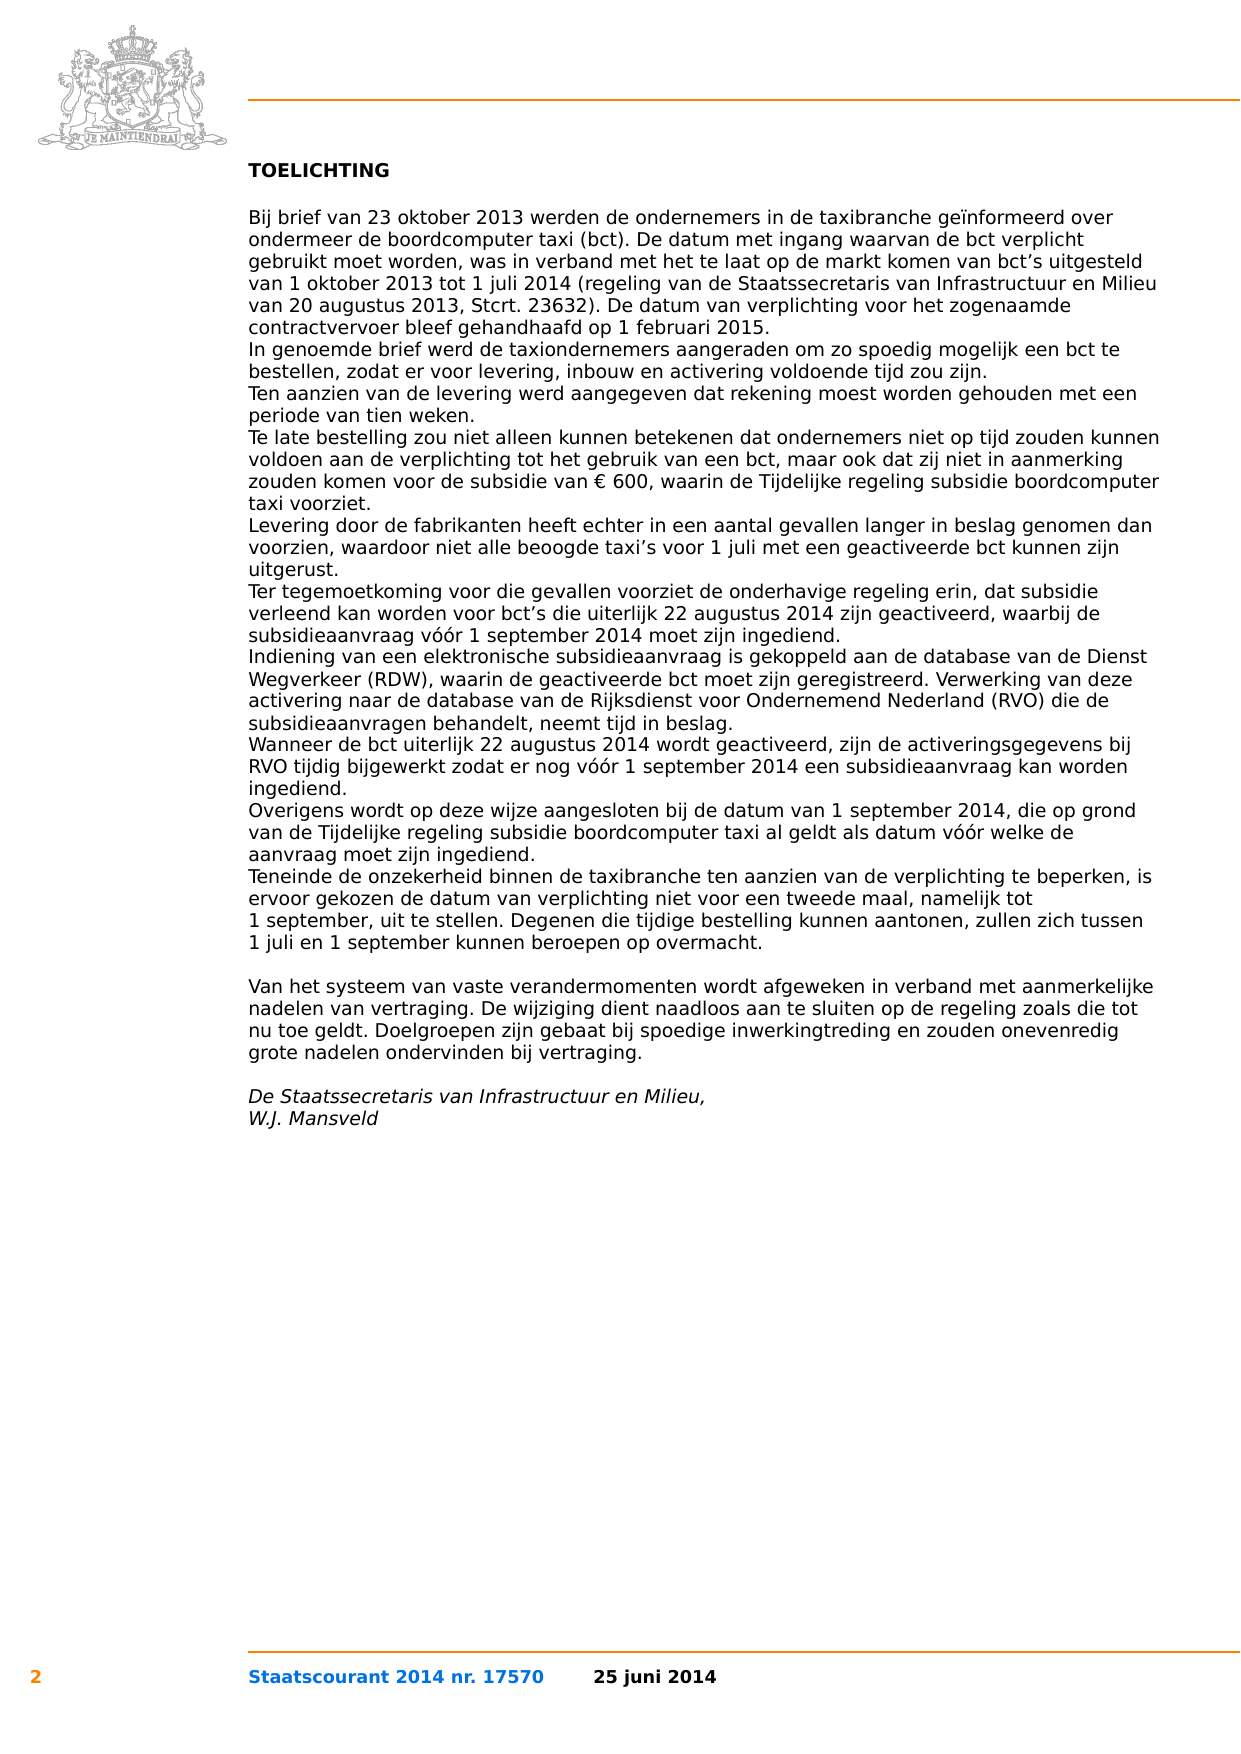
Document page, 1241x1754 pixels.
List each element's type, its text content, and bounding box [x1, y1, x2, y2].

text Ter tegemoetkoming voor die gevallen voorziet de onderhavige regeling erin, dat subsidie verleend kan worden voor bct’s die uiterlijk 22 augustus 2014 zijn geactiveerd, waarbij de subsidieaanvraag vóór 1 september 2014 moet zijn ingediend. [248, 581, 1163, 646]
picture [38, 25, 227, 150]
text Overigens wordt op deze wijze aangesloten bij de datum van 1 september 2014, die op grond van de Tijdelijke regeling subsidie boordcomputer taxi al geldt als datum vóór welke de aanvraag moet zijn ingediend. [248, 800, 1163, 866]
text Van het systeem van vaste verandermomenten wordt afgeweken in verband met aanmerkelijke nadelen van vertraging. De wijziging dient naadloos aan te sluiten op de regeling zoals die tot nu toe geldt. Doelgroepen zijn gebaat bij spoedige inwerkingtreding en zouden onevenredig grote nadelen ondervinden bij vertraging. [248, 976, 1163, 1064]
text Teneinde de onzekerheid binnen de taxibranche ten aanzien van de verplichting te beperken, is ervoor gekozen de datum van verplichting niet voor een tweede maal, namelijk tot 1 september, uit te stellen. Degenen die tijdige bestelling kunnen aantonen, zullen zich tussen 1 juli en 1 september kunnen beroepen op overmacht. [248, 866, 1163, 954]
text Wanneer de bct uiterlijk 22 augustus 2014 wordt geactiveerd, zijn de activeringsgegevens bij RVO tijdig bijgewerkt zodat er nog vóór 1 september 2014 een subsidieaanvraag kan worden ingediend. [248, 734, 1163, 800]
text In genoemde brief werd de taxiondernemers aangeraden om zo spoedig mogelijk een bct te bestellen, zodat er voor levering, inbouw en activering voldoende tijd zou zijn. [248, 339, 1163, 383]
text Te late bestelling zou niet alleen kunnen betekenen dat ondernemers niet op tijd zouden kunnen voldoen aan de verplichting tot het gebruik van een bct, maar ook dat zij niet in aanmerking zouden komen voor de subsidie van € 600, waarin de Tijdelijke regeling subsidie boordcomputer taxi voorziet. [248, 427, 1163, 514]
text Levering door de fabrikanten heeft echter in een aantal gevallen langer in beslag genomen dan voorzien, waardoor niet alle beoogde taxi’s voor 1 juli met een geactiveerde bct kunnen zijn uitgerust. [248, 514, 1163, 581]
text De Staatssecretaris van Infrastructuur en Milieu, W.J. Mansveld [248, 1086, 1163, 1130]
text Bij brief van 23 oktober 2013 werden de ondernemers in de taxibranche geïnformeerd over ondermeer de boordcomputer taxi (bct). De datum met ingang waarvan de bct verplicht gebruikt moet worden, was in verband met het te laat op de markt komen van bct’s uitgesteld van 1 oktober 2013 tot 1 juli 2014 (regeling van de Staatssecretaris van Infrastructuur en Milieu van 20 augustus 2013, Stcrt. 23632). De datum van verplichting voor het zogenaamde contractvervoer bleef gehandhaafd op 1 februari 2015. [248, 207, 1163, 339]
text Ten aanzien van de levering werd aangegeven dat rekening moest worden gehouden met een periode van tien weken. [248, 383, 1163, 427]
text Indiening van een elektronische subsidieaanvraag is gekoppeld aan de database van de Dienst Wegverkeer (RDW), waarin de geactiveerde bct moet zijn geregistreerd. Verwerking van deze activering naar de database van de Rijksdienst voor Ondernemend Nederland (RVO) die de subsidieaanvragen behandelt, neemt tijd in beslag. [248, 646, 1163, 734]
subtitle TOELICHTING [248, 160, 1163, 182]
